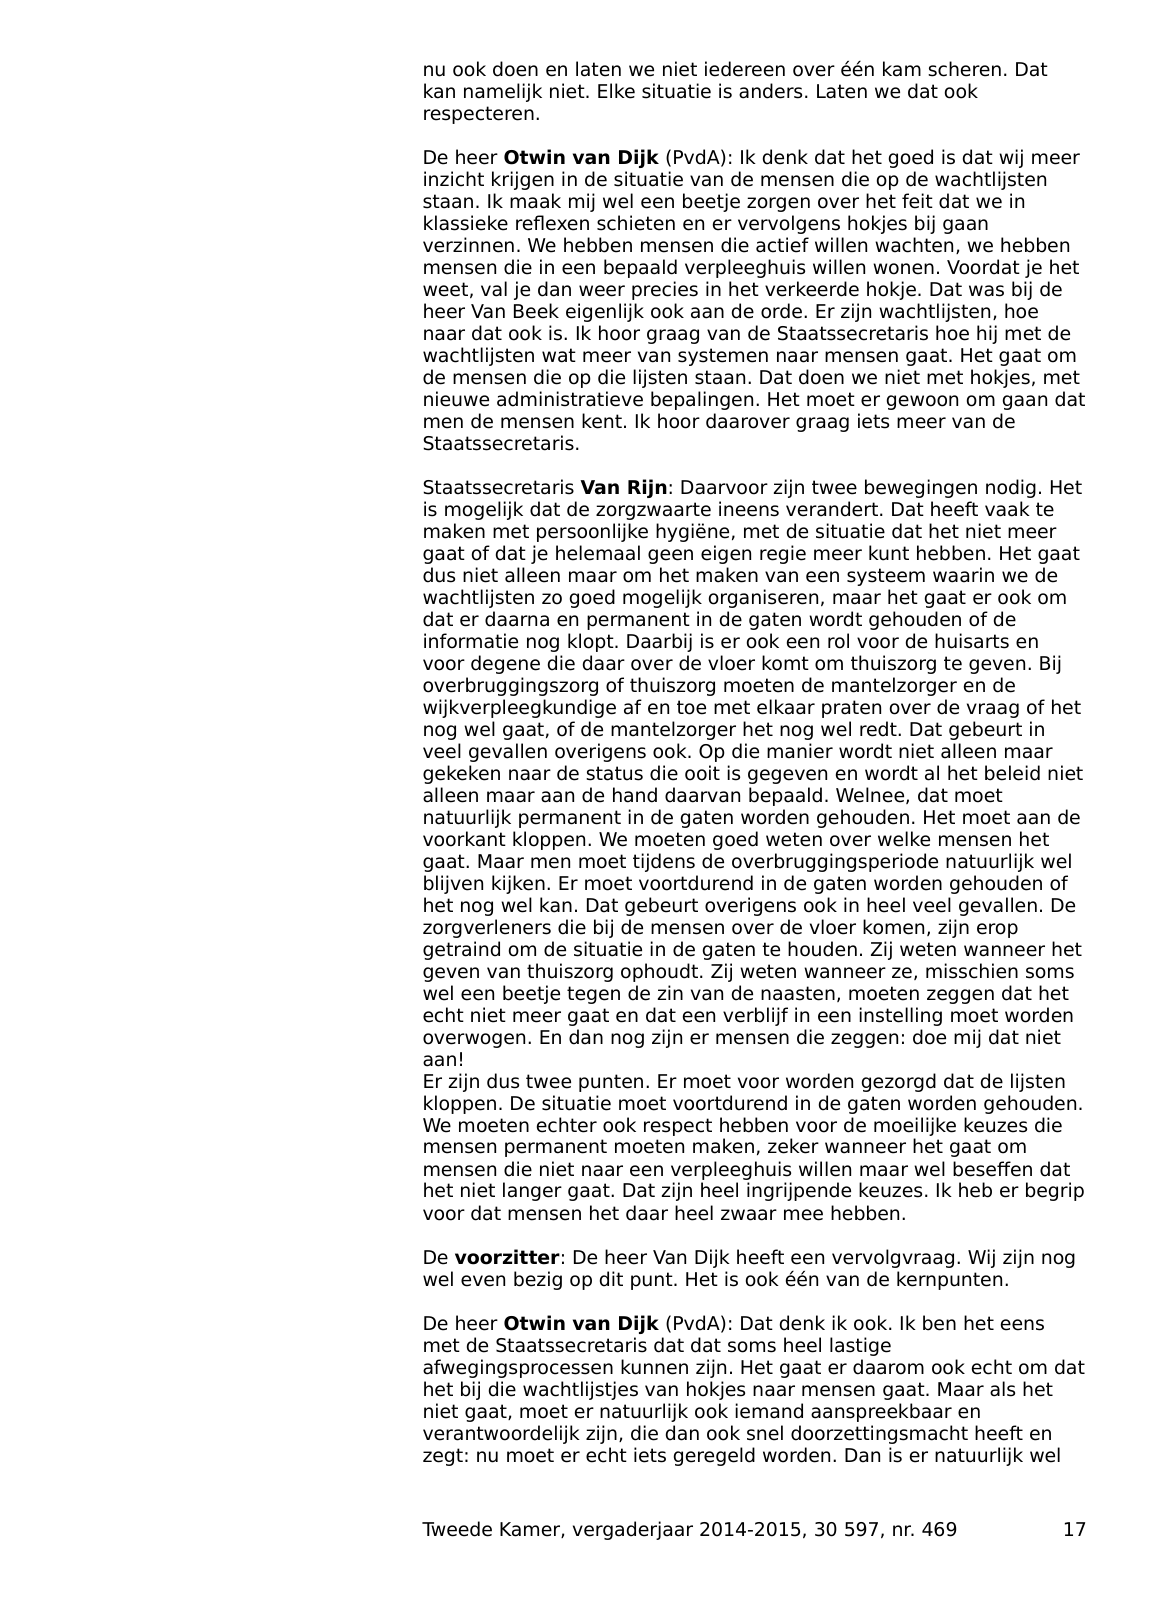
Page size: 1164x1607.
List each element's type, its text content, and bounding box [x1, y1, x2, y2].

text Er zijn dus twee punten. Er moet voor worden gezorgd dat de lijsten kloppen. De situatie moet voortdurend in de gaten worden gehouden. We moeten echter ook respect hebben voor de moeilijke keuzes die mensen permanent moeten maken, zeker wanneer het gaat om mensen die niet naar een verpleeghuis willen maar wel beseffen dat het niet langer gaat. Dat zijn heel ingrijpende keuzes. Ik heb er begrip voor dat mensen het daar heel zwaar mee hebben. [422, 1071, 1087, 1224]
text nu ook doen en laten we niet iedereen over één kam scheren. Dat kan namelijk niet. Elke situatie is anders. Laten we dat ook respecteren. [422, 59, 1087, 125]
text De heer Otwin van Dijk (PvdA): Dat denk ik ook. Ik ben het eens met de Staatssecretaris dat dat soms heel lastige afwegingsprocessen kunnen zijn. Het gaat er daarom ook echt om dat het bij die wachtlijstjes van hokjes naar mensen gaat. Maar als het niet gaat, moet er natuurlijk ook iemand aanspreekbaar en verantwoordelijk zijn, die dan ook snel doorzettingsmacht heeft en zegt: nu moet er echt iets geregeld worden. Dan is er natuurlijk wel [422, 1313, 1087, 1467]
text Staatssecretaris Van Rijn: Daarvoor zijn twee bewegingen nodig. Het is mogelijk dat de zorgzwaarte ineens verandert. Dat heeft vaak te maken met persoonlijke hygiëne, met de situatie dat het niet meer gaat of dat je helemaal geen eigen regie meer kunt hebben. Het gaat dus niet alleen maar om het maken van een systeem waarin we de wachtlijsten zo goed mogelijk organiseren, maar het gaat er ook om dat er daarna en permanent in de gaten wordt gehouden of de informatie nog klopt. Daarbij is er ook een rol voor de huisarts en voor degene die daar over de vloer komt om thuiszorg te geven. Bij overbruggingszorg of thuiszorg moeten de mantelzorger en de wijkverpleegkundige af en toe met elkaar praten over de vraag of het nog wel gaat, of de mantelzorger het nog wel redt. Dat gebeurt in veel gevallen overigens ook. Op die manier wordt niet alleen maar gekeken naar de status die ooit is gegeven en wordt al het beleid niet alleen maar aan de hand daarvan bepaald. Welnee, dat moet natuurlijk permanent in de gaten worden gehouden. Het moet aan de voorkant kloppen. We moeten goed weten over welke mensen het gaat. Maar men moet tijdens de overbruggingsperiode natuurlijk wel blijven kijken. Er moet voortdurend in de gaten worden gehouden of het nog wel kan. Dat gebeurt overigens ook in heel veel gevallen. De zorgverleners die bij de mensen over de vloer komen, zijn erop getraind om de situatie in de gaten te houden. Zij weten wanneer het geven van thuiszorg ophoudt. Zij weten wanneer ze, misschien soms wel een beetje tegen de zin van de naasten, moeten zeggen dat het echt niet meer gaat en dat een verblijf in een instelling moet worden overwogen. En dan nog zijn er mensen die zeggen: doe mij dat niet aan! [422, 477, 1087, 1071]
text De heer Otwin van Dijk (PvdA): Ik denk dat het goed is dat wij meer inzicht krijgen in de situatie van de mensen die op de wachtlijsten staan. Ik maak mij wel een beetje zorgen over het feit dat we in klassieke reflexen schieten en er vervolgens hokjes bij gaan verzinnen. We hebben mensen die actief willen wachten, we hebben mensen die in een bepaald verpleeghuis willen wonen. Voordat je het weet, val je dan weer precies in het verkeerde hokje. Dat was bij de heer Van Beek eigenlijk ook aan de orde. Er zijn wachtlijsten, hoe naar dat ook is. Ik hoor graag van de Staatssecretaris hoe hij met de wachtlijsten wat meer van systemen naar mensen gaat. Het gaat om de mensen die op die lijsten staan. Dat doen we niet met hokjes, met nieuwe administratieve bepalingen. Het moet er gewoon om gaan dat men de mensen kent. Ik hoor daarover graag iets meer van de Staatssecretaris. [422, 147, 1087, 455]
text De voorzitter: De heer Van Dijk heeft een vervolgvraag. Wij zijn nog wel even bezig op dit punt. Het is ook één van de kernpunten. [422, 1247, 1087, 1291]
